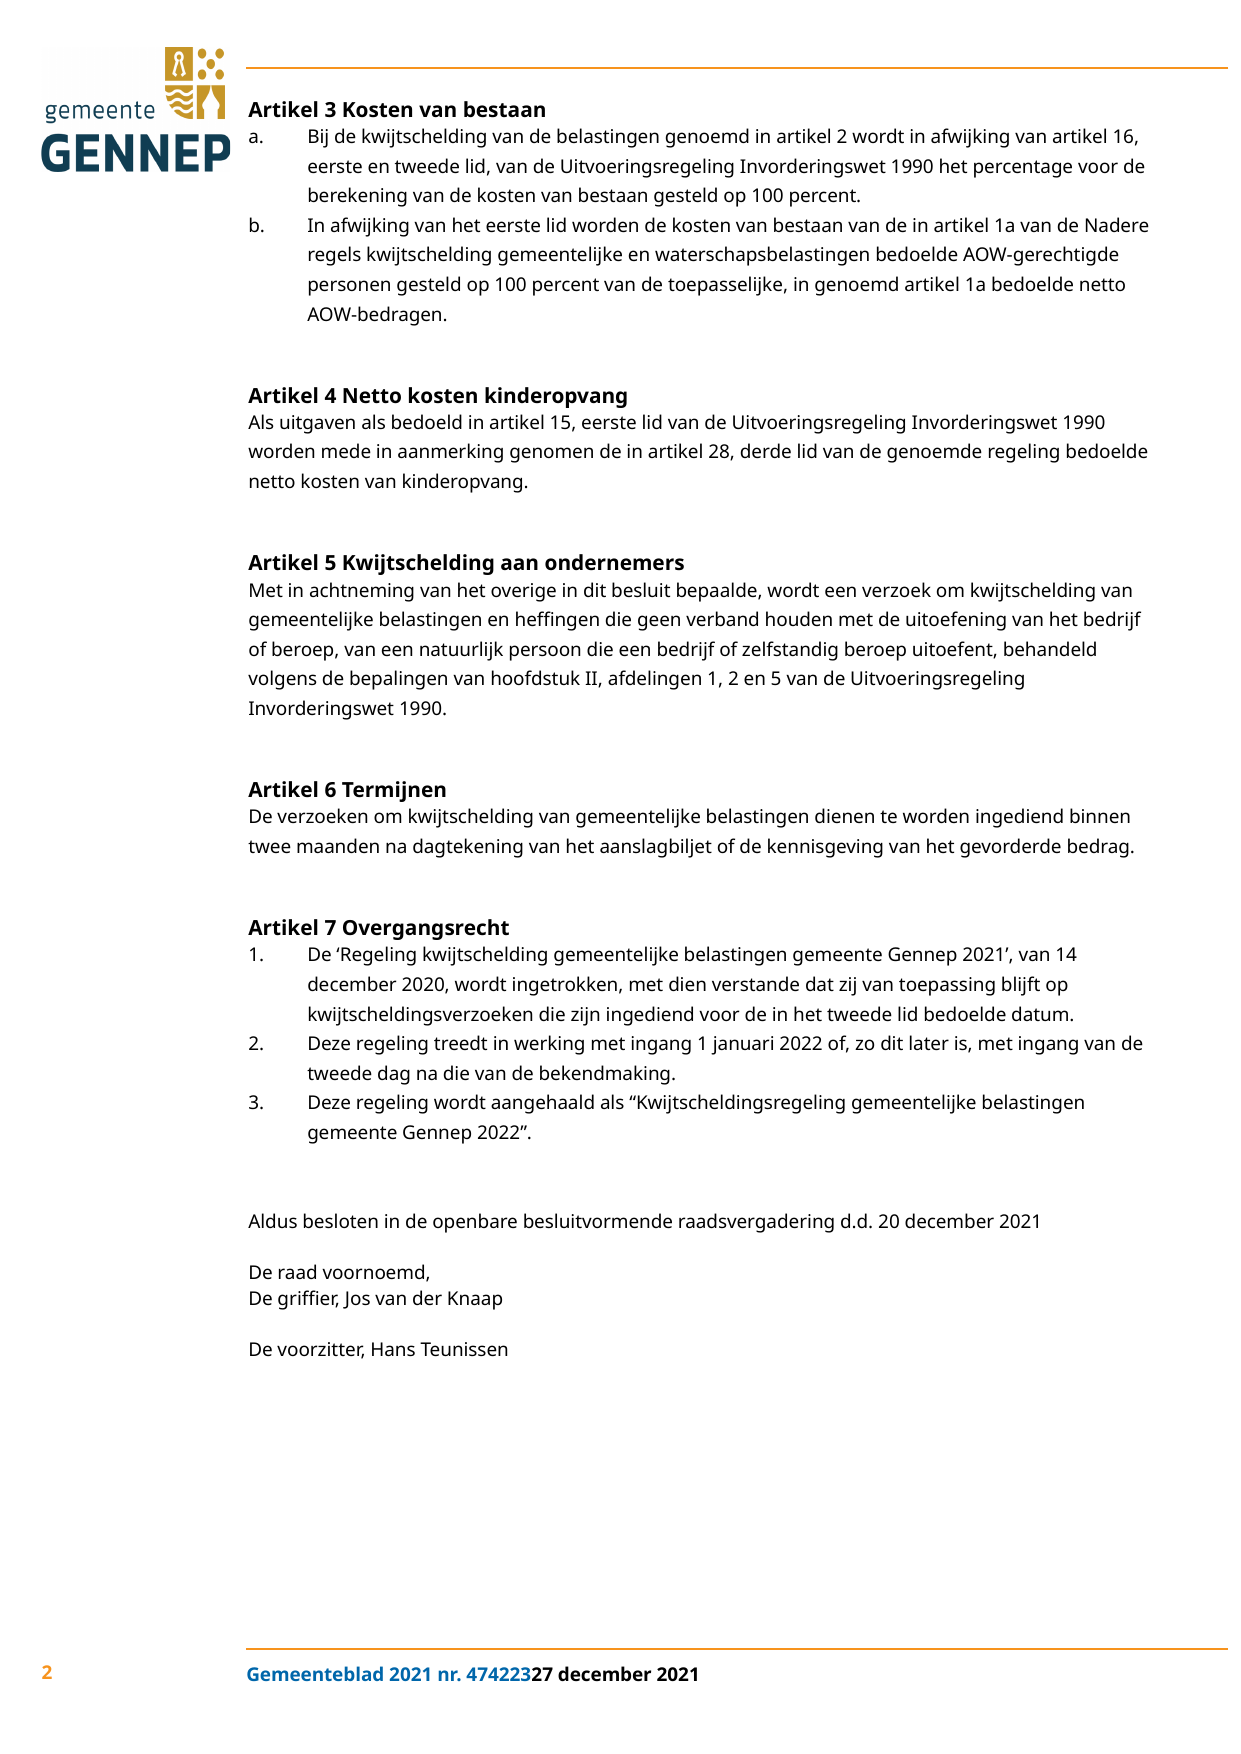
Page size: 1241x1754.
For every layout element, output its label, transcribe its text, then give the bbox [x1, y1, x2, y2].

text De verzoeken om kwijtschelding van gemeentelijke belastingen dienen te worden ingediend binnen twee maanden na dagtekening van het aanslagbiljet of de kennisgeving van het gevorderde bedrag. [248, 803, 1152, 859]
text Met in achtneming van het overige in dit besluit bepaalde, wordt een verzoek om kwijtschelding van gemeentelijke belastingen en heffingen die geen verband houden met de uitoefening van het bedrijf of beroep, van een natuurlijk persoon die een bedrijf of zelfstandig beroep uitoefent, behandeld volgens de bepalingen van hoofdstuk II, afdelingen 1, 2 en 5 van de Uitvoeringsregeling Invorderingswet 1990. [248, 577, 1152, 721]
text Artikel 6 Termijnen [248, 775, 1152, 803]
text Artikel 5 Kwijtschelding aan ondernemers [248, 548, 1152, 577]
text Aldus besloten in de openbare besluitvormende raadsvergadering d.d. 20 december 2021 [248, 1208, 1152, 1233]
list De ‘Regeling kwijtschelding gemeentelijke belastingen gemeente Gennep 2021’, van 14 december 2020, wordt ingetrokken, met dien verstande dat zij van toepassing blijft op kwijtscheldingsverzoeken die zijn ingediend voor de in het tweede lid bedoelde datum. [248, 942, 1152, 1026]
text Als uitgaven als bedoeld in artikel 15, eerste lid van de Uitvoeringsregeling Invorderingswet 1990 worden mede in aanmerking genomen de in artikel 28, derde lid van de genoemde regeling bedoelde netto kosten van kinderopvang. [248, 409, 1152, 494]
picture [41, 47, 231, 172]
text De griffier, Jos van der Knaap [248, 1285, 1152, 1311]
list Deze regeling wordt aangehaald als “Kwijtscheldingsregeling gemeentelijke belastingen gemeente Gennep 2022”. [248, 1089, 1152, 1145]
text Artikel 7 Overgangsrecht [248, 913, 1152, 942]
text Artikel 3 Kosten van bestaan [248, 95, 1152, 123]
list Deze regeling treedt in werking met ingang 1 januari 2022 of, zo dit later is, met ingang van de tweede dag na die van de bekendmaking. [248, 1030, 1152, 1086]
text Artikel 4 Netto kosten kinderopvang [248, 381, 1152, 409]
list In afwijking van het eerste lid worden de kosten van bestaan van de in artikel 1a van de Nadere regels kwijtschelding gemeentelijke en waterschapsbelastingen bedoelde AOW-gerechtigde personen gesteld op 100 percent van de toepasselijke, in genoemd artikel 1a bedoelde netto AOW-bedragen. [248, 212, 1152, 326]
text De raad voornoemd, [248, 1259, 1152, 1285]
list Bij de kwijtschelding van de belastingen genoemd in artikel 2 wordt in afwijking van artikel 16, eerste en tweede lid, van de Uitvoeringsregeling Invorderingswet 1990 het percentage voor de berekening van de kosten van bestaan gesteld op 100 percent. [248, 123, 1152, 208]
text De voorzitter, Hans Teunissen [248, 1336, 1152, 1362]
